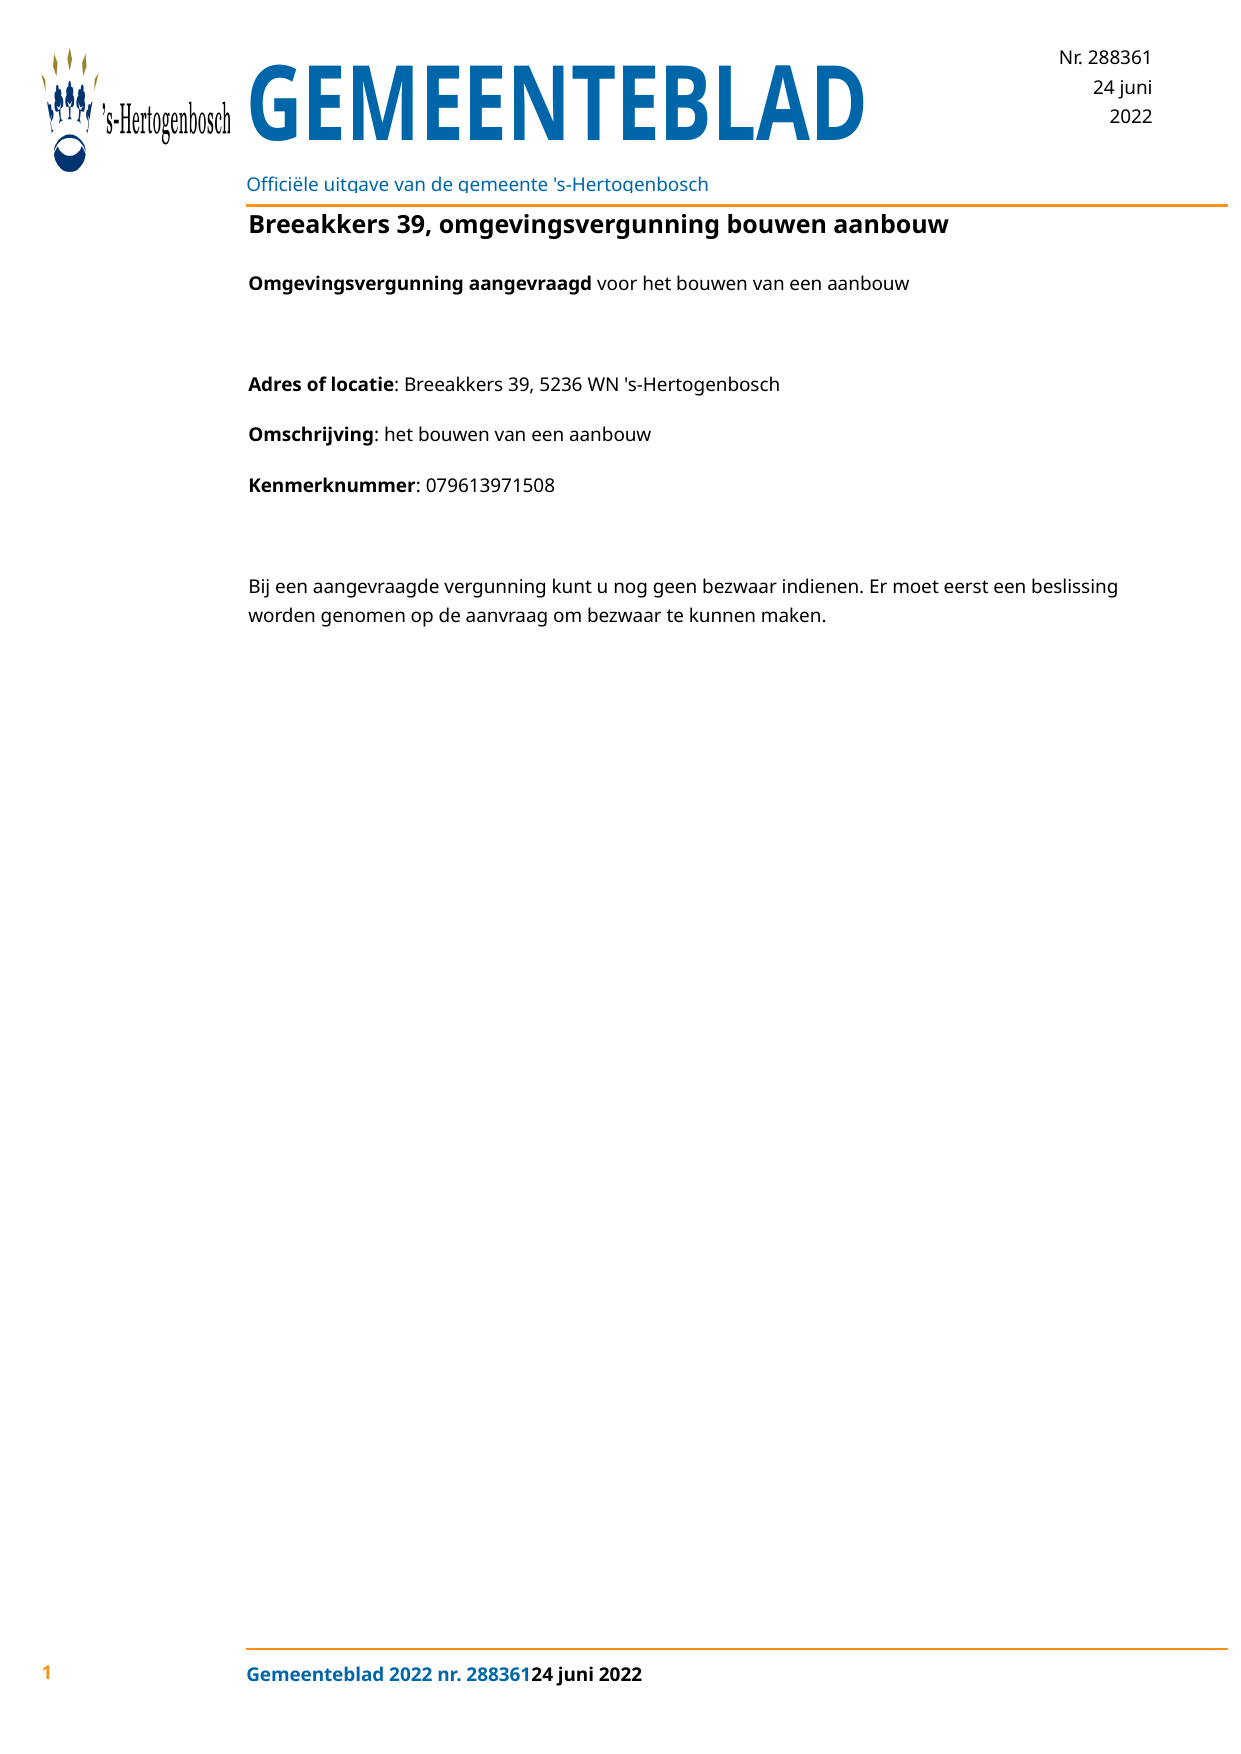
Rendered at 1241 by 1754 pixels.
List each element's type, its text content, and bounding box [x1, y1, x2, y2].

text Breeakkers 39, omgevingsvergunning bouwen aanbouw [248, 207, 1152, 241]
text Kenmerknummer: 079613971508 [248, 472, 1152, 498]
picture [41, 47, 231, 172]
text Omschrijving: het bouwen van een aanbouw [248, 422, 1152, 447]
text Omgevingsvergunning aangevraagd voor het bouwen van een aanbouw [248, 270, 1152, 296]
text Bij een aangevraagde vergunning kunt u nog geen bezwaar indienen. Er moet eerst een beslissing worden genomen op de aanvraag om bezwaar te kunnen maken. [248, 573, 1152, 628]
text Adres of locatie: Breeakkers 39, 5236 WN 's-Hertogenbosch [248, 371, 1152, 397]
